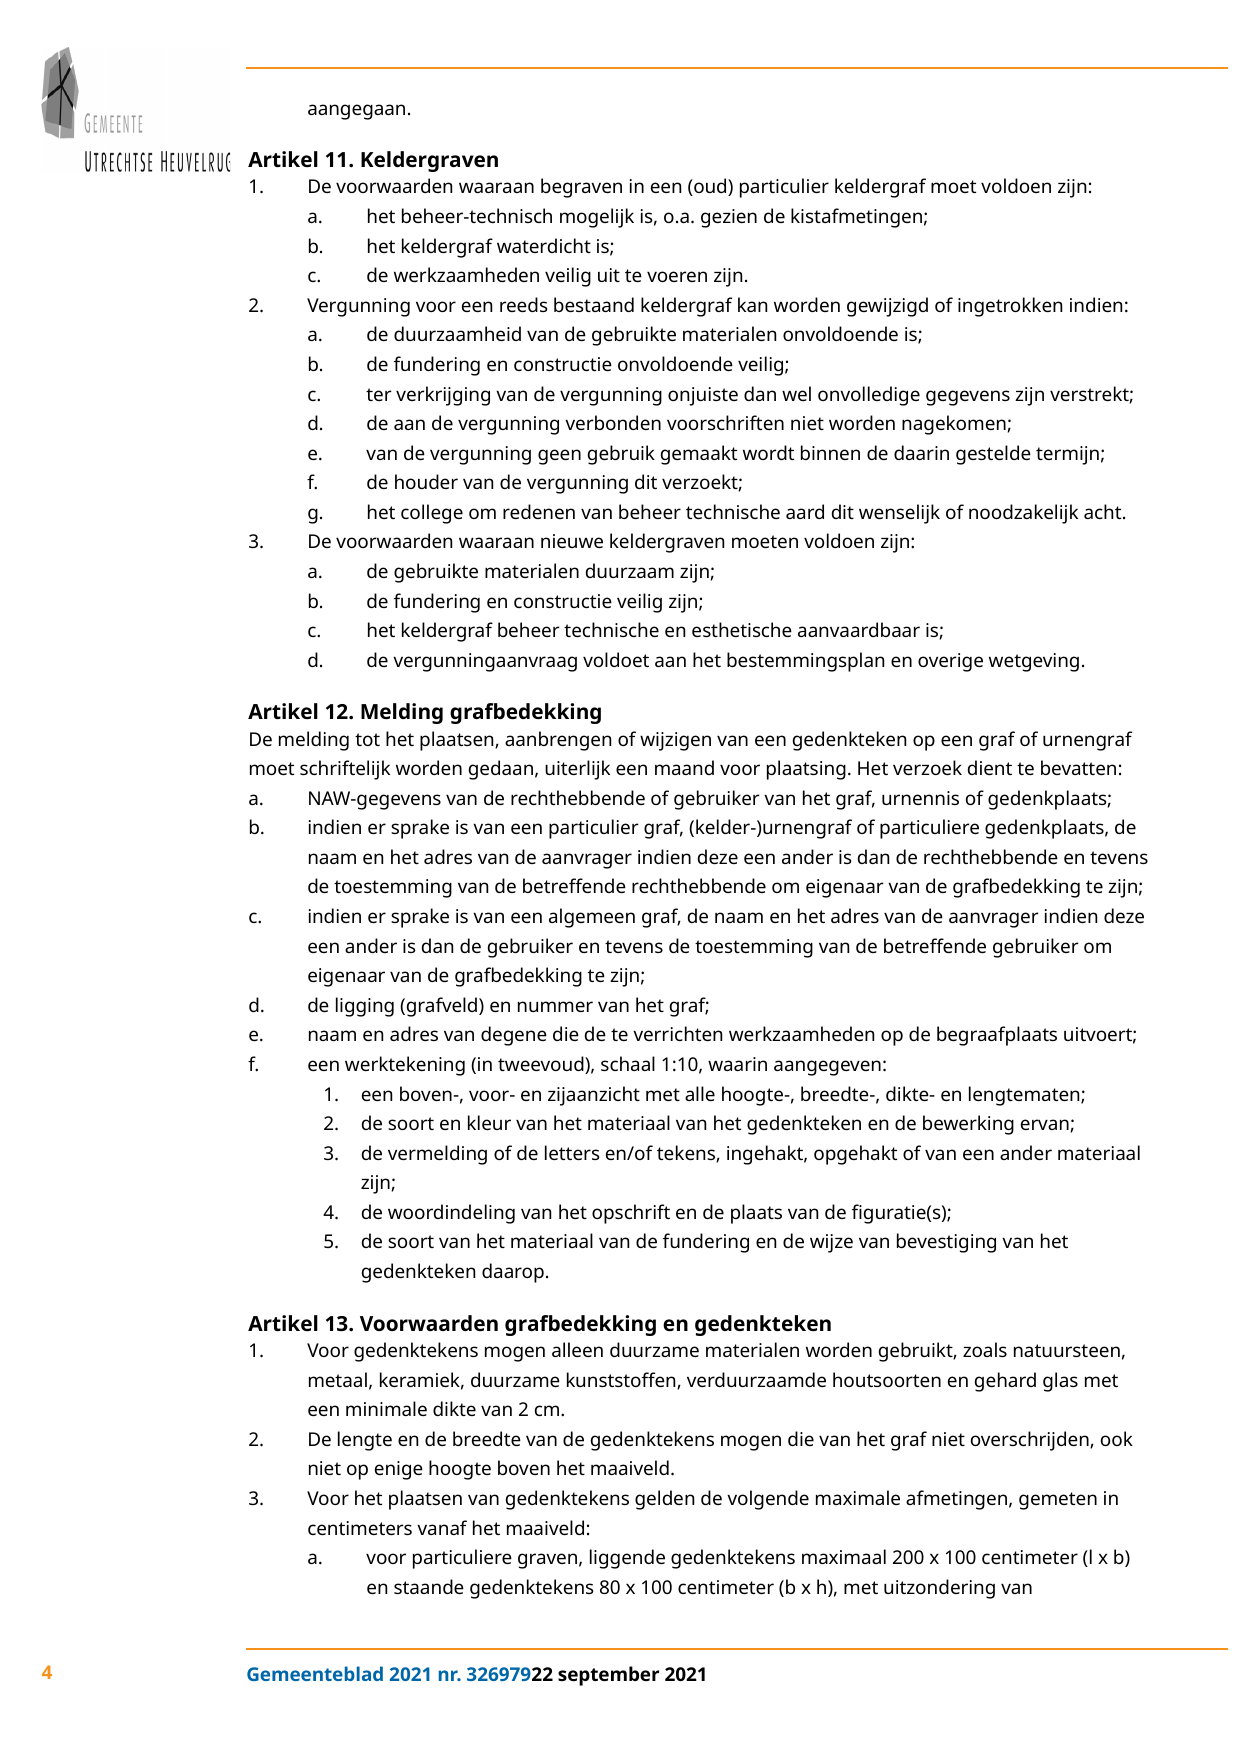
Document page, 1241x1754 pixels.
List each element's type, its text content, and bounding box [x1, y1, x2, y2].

list aangegaan. [248, 95, 1152, 121]
list van de vergunning geen gebruik gemaakt wordt binnen de daarin gestelde termijn; [307, 440, 1152, 466]
list De lengte en de breedte van de gedenktekens mogen die van het graf niet overschrijden, ook niet op enige hoogte boven het maaiveld. [248, 1426, 1152, 1481]
list indien er sprake is van een algemeen graf, de naam en het adres van de aanvrager indien deze een ander is dan de gebruiker en tevens de toestemming van de betreffende gebruiker om eigenaar van de grafbedekking te zijn; [248, 903, 1152, 988]
list de soort van het materiaal van de fundering en de wijze van bevestiging van het gedenkteken daarop. [323, 1229, 1152, 1284]
list de vermelding of de letters en/of tekens, ingehakt, opgehakt of van een ander materiaal zijn; [323, 1140, 1152, 1195]
list De voorwaarden waaraan begraven in een (oud) particulier keldergraf moet voldoen zijn: [248, 174, 1152, 199]
list De voorwaarden waaraan nieuwe keldergraven moeten voldoen zijn: [248, 529, 1152, 554]
list een werktekening (in tweevoud), schaal 1:10, waarin aangegeven: [248, 1051, 1152, 1077]
list de aan de vergunning verbonden voorschriften niet worden nagekomen; [307, 410, 1152, 436]
text Artikel 11. Keldergraven [248, 145, 1152, 174]
text Artikel 12. Melding grafbedekking [248, 697, 1152, 726]
list de duurzaamheid van de gebruikte materialen onvoldoende is; [307, 322, 1152, 347]
list het beheer-technisch mogelijk is, o.a. gezien de kistafmetingen; [307, 203, 1152, 229]
list naam en adres van degene die de te verrichten werkzaamheden op de begraafplaats uitvoert; [248, 1022, 1152, 1047]
list de werkzaamheden veilig uit te voeren zijn. [307, 262, 1152, 288]
list het keldergraf waterdicht is; [307, 233, 1152, 258]
list de woordindeling van het opschrift en de plaats van de figuratie(s); [323, 1199, 1152, 1225]
list het college om redenen van beheer technische aard dit wenselijk of noodzakelijk acht. [307, 499, 1152, 525]
list de fundering en constructie onvoldoende veilig; [307, 351, 1152, 377]
list ter verkrijging van de vergunning onjuiste dan wel onvolledige gegevens zijn verstrekt; [307, 381, 1152, 406]
list voor particuliere graven, liggende gedenktekens maximaal 200 x 100 centimeter (l x b) en staande gedenktekens 80 x 100 centimeter (b x h), met uitzondering van [307, 1544, 1152, 1599]
text De melding tot het plaatsen, aanbrengen of wijzigen van een gedenkteken op een graf of urnengraf moet schriftelijk worden gedaan, uiterlijk een maand voor plaatsing. Het verzoek dient te bevatten: [248, 726, 1152, 781]
list Voor het plaatsen van gedenktekens gelden de volgende maximale afmetingen, gemeten in centimeters vanaf het maaiveld: [248, 1485, 1152, 1540]
list de gebruikte materialen duurzaam zijn; [307, 558, 1152, 584]
list Voor gedenktekens mogen alleen duurzame materialen worden gebruikt, zoals natuursteen, metaal, keramiek, duurzame kunststoffen, verduurzaamde houtsoorten en gehard glas met een minimale dikte van 2 cm. [248, 1337, 1152, 1422]
text Artikel 13. Voorwaarden grafbedekking en gedenkteken [248, 1309, 1152, 1337]
list de ligging (grafveld) en nummer van het graf; [248, 992, 1152, 1018]
list de fundering en constructie veilig zijn; [307, 588, 1152, 613]
list indien er sprake is van een particulier graf, (kelder-)urnengraf of particuliere gedenkplaats, de naam en het adres van de aanvrager indien deze een ander is dan de rechthebbende en tevens de toestemming van de betreffende rechthebbende om eigenaar van de grafbedekking te zijn; [248, 814, 1152, 899]
list de vergunningaanvraag voldoet aan het bestemmingsplan en overige wetgeving. [307, 647, 1152, 673]
list de soort en kleur van het materiaal van het gedenkteken en de bewerking ervan; [323, 1110, 1152, 1136]
list het keldergraf beheer technische en esthetische aanvaardbaar is; [307, 617, 1152, 643]
list een boven-, voor- en zijaanzicht met alle hoogte-, breedte-, dikte- en lengtematen; [323, 1081, 1152, 1107]
list de houder van de vergunning dit verzoekt; [307, 469, 1152, 495]
picture [41, 47, 231, 172]
list NAW-gegevens van de rechthebbende of gebruiker van het graf, urnennis of gedenkplaats; [248, 785, 1152, 811]
list Vergunning voor een reeds bestaand keldergraf kan worden gewijzigd of ingetrokken indien: [248, 292, 1152, 318]
